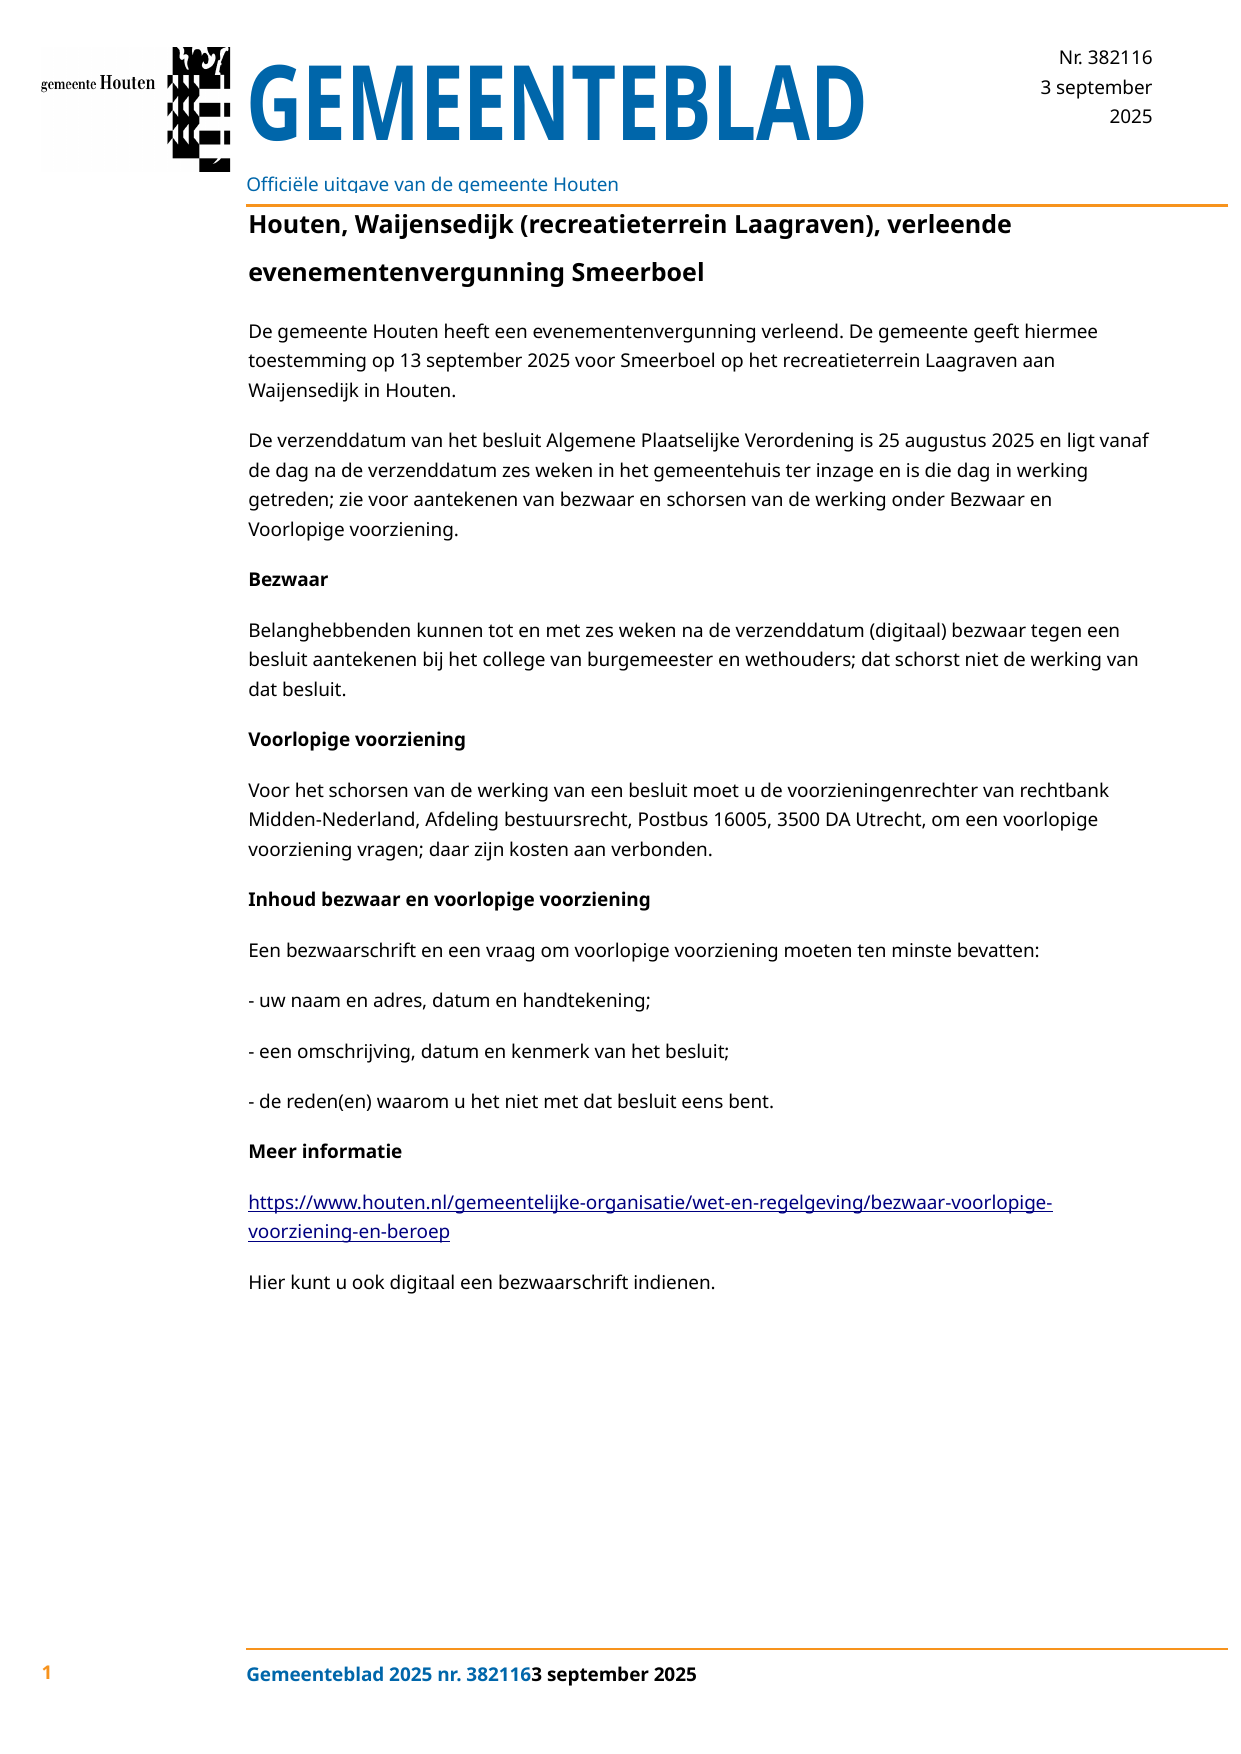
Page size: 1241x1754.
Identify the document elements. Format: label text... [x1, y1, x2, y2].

text Bezwaar [248, 567, 1152, 592]
text Een bezwaarschrift en een vraag om voorlopige voorziening moeten ten minste bevatten: [248, 937, 1152, 963]
text Meer informatie [248, 1139, 1152, 1164]
text Voorlopige voorziening [248, 727, 1152, 752]
text - een omschrijving, datum en kenmerk van het besluit; [248, 1038, 1152, 1064]
text https://www.houten.nl/gemeentelijke-organisatie/wet-en-regelgeving/bezwaar-voorlopige-voorziening-en-beroep [248, 1189, 1152, 1244]
text - de reden(en) waarom u het niet met dat besluit eens bent. [248, 1088, 1152, 1114]
text - uw naam en adres, datum en handtekening; [248, 987, 1152, 1013]
text Inhoud bezwaar en voorlopige voorziening [248, 887, 1152, 912]
text Hier kunt u ook digitaal een bezwaarschrift indienen. [248, 1269, 1152, 1295]
text Houten, Waijensedijk (recreatieterrein Laagraven), verleende evenementenvergunning Smeerboel [248, 207, 1152, 288]
picture [41, 47, 231, 172]
text Voor het schorsen van de werking van een besluit moet u de voorzieningenrechter van rechtbank Midden-Nederland, Afdeling bestuursrecht, Postbus 16005, 3500 DA Utrecht, om een voorlopige voorziening vragen; daar zijn kosten aan verbonden. [248, 777, 1152, 862]
text Belanghebbenden kunnen tot en met zes weken na de verzenddatum (digitaal) bezwaar tegen een besluit aantekenen bij het college van burgemeester en wethouders; dat schorst niet de werking van dat besluit. [248, 617, 1152, 702]
text De gemeente Houten heeft een evenementenvergunning verleend. De gemeente geeft hiermee toestemming op 13 september 2025 voor Smeerboel op het recreatieterrein Laagraven aan Waijensedijk in Houten. [248, 318, 1152, 403]
text De verzenddatum van het besluit Algemene Plaatselijke Verordening is 25 augustus 2025 en ligt vanaf de dag na de verzenddatum zes weken in het gemeentehuis ter inzage en is die dag in werking getreden; zie voor aantekenen van bezwaar en schorsen van de werking onder Bezwaar en Voorlopige voorziening. [248, 427, 1152, 542]
